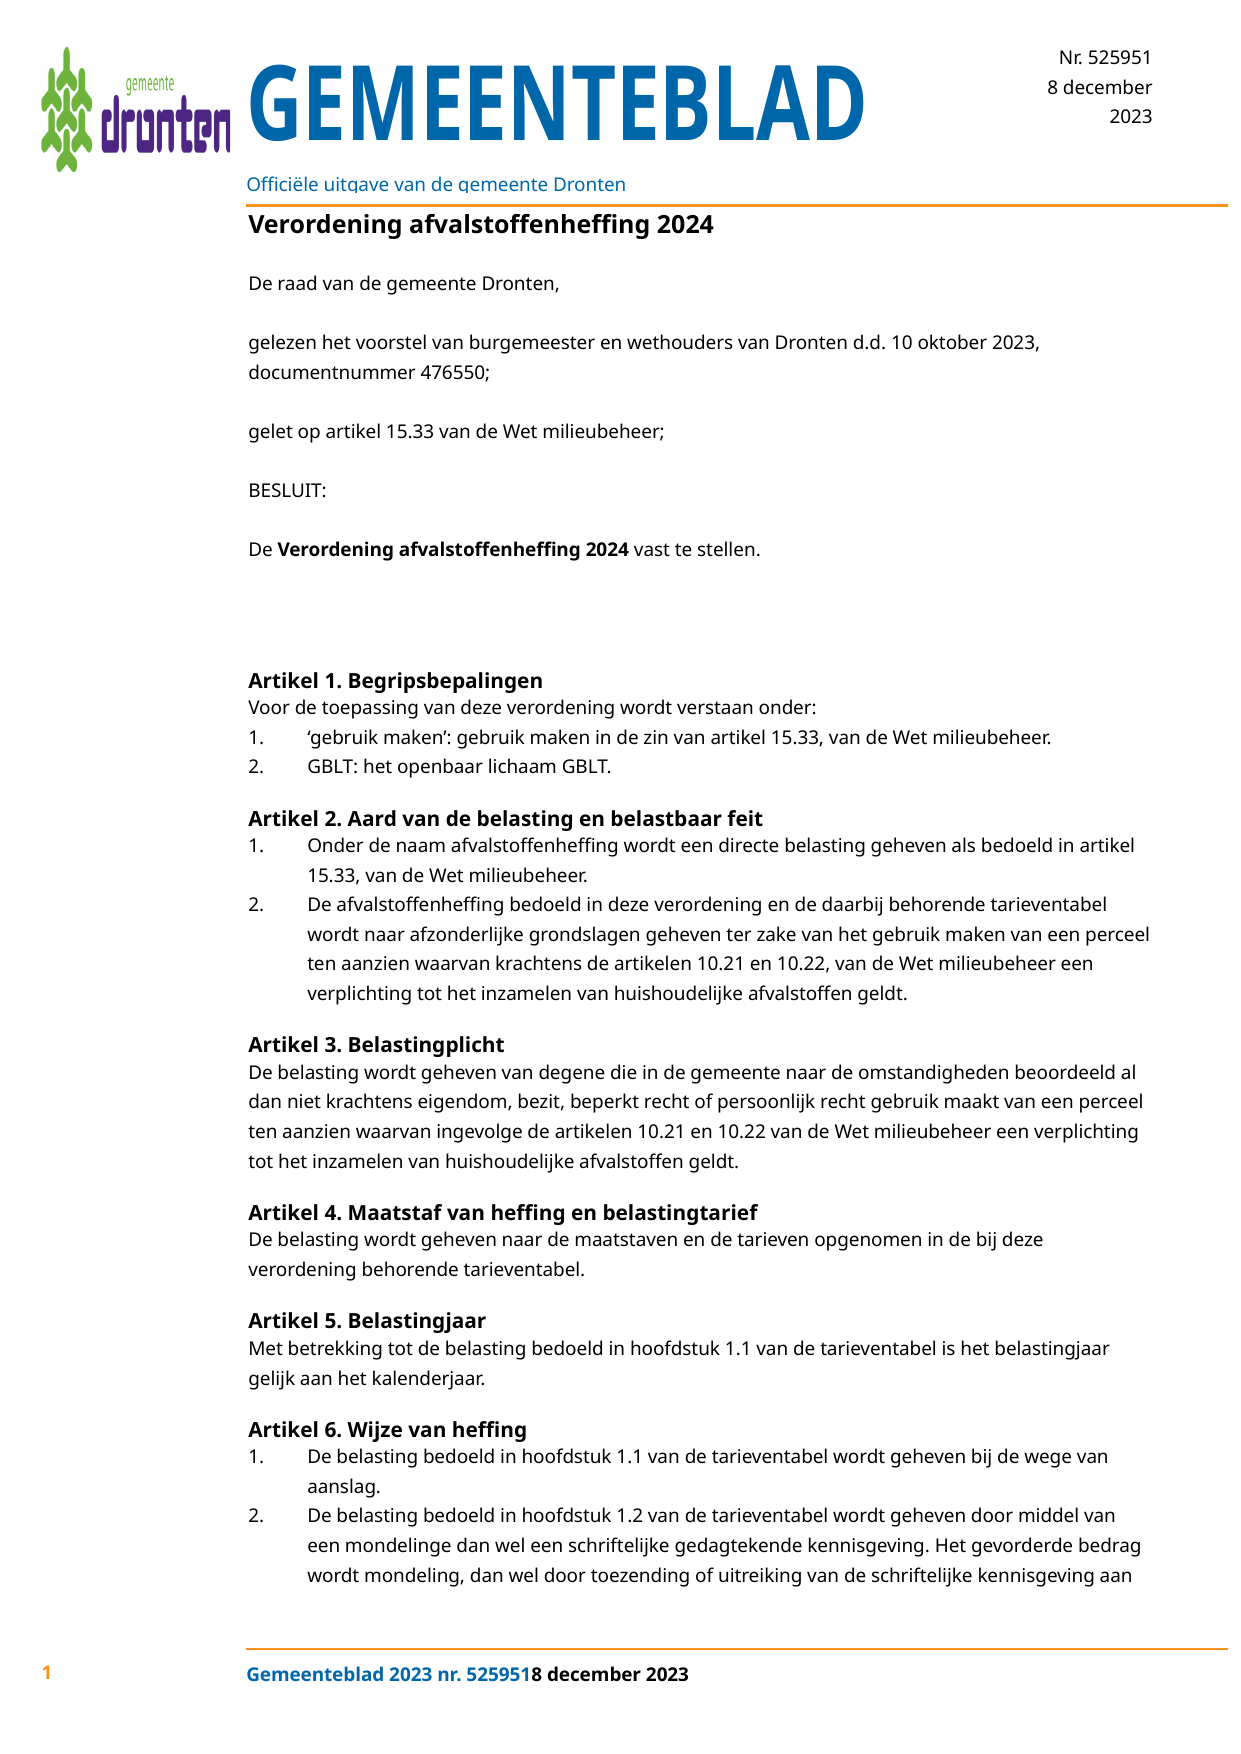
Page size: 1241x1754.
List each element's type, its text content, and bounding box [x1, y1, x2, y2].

text Artikel 1. Begripsbepalingen [248, 666, 1152, 694]
list ‘gebruik maken’: gebruik maken in de zin van artikel 15.33, van de Wet milieubeheer. [248, 724, 1152, 749]
text De belasting wordt geheven van degene die in de gemeente naar de omstandigheden beoordeeld al dan niet krachtens eigendom, bezit, beperkt recht of persoonlijk recht gebruik maakt van een perceel ten aanzien waarvan ingevolge de artikelen 10.21 en 10.22 van de Wet milieubeheer een verplichting tot het inzamelen van huishoudelijke afvalstoffen geldt. [248, 1059, 1152, 1173]
list De belasting bedoeld in hoofdstuk 1.1 van de tarieventabel wordt geheven bij de wege van aanslag. [248, 1443, 1152, 1499]
text Voor de toepassing van deze verordening wordt verstaan onder: [248, 694, 1152, 720]
picture [41, 47, 231, 172]
list De afvalstoffenheffing bedoeld in deze verordening en de daarbij behorende tarieventabel wordt naar afzonderlijke grondslagen geheven ter zake van het gebruik maken van een perceel ten aanzien waarvan krachtens de artikelen 10.21 en 10.22, van de Wet milieubeheer een verplichting tot het inzamelen van huishoudelijke afvalstoffen geldt. [248, 891, 1152, 1006]
text Artikel 3. Belastingplicht [248, 1031, 1152, 1059]
text Verordening afvalstoffenheffing 2024 [248, 207, 1152, 241]
text De raad van de gemeente Dronten, [248, 270, 1152, 296]
list GBLT: het openbaar lichaam GBLT. [248, 753, 1152, 779]
text BESLUIT: [248, 477, 1152, 503]
text gelezen het voorstel van burgemeester en wethouders van Dronten d.d. 10 oktober 2023, documentnummer 476550; [248, 329, 1152, 385]
text Artikel 2. Aard van de belasting en belastbaar feit [248, 804, 1152, 832]
list De belasting bedoeld in hoofdstuk 1.2 van de tarieventabel wordt geheven door middel van een mondelinge dan wel een schriftelijke gedagtekende kennisgeving. Het gevorderde bedrag wordt mondeling, dan wel door toezending of uitreiking van de schriftelijke kennisgeving aan [248, 1503, 1152, 1588]
list Onder de naam afvalstoffenheffing wordt een directe belasting geheven als bedoeld in artikel 15.33, van de Wet milieubeheer. [248, 832, 1152, 888]
text Artikel 4. Maatstaf van heffing en belastingtarief [248, 1198, 1152, 1227]
text De belasting wordt geheven naar de maatstaven en de tarieven opgenomen in de bij deze verordening behorende tarieventabel. [248, 1227, 1152, 1282]
text gelet op artikel 15.33 van de Wet milieubeheer; [248, 418, 1152, 444]
text De Verordening afvalstoffenheffing 2024 vast te stellen. [248, 537, 1152, 562]
text Met betrekking tot de belasting bedoeld in hoofdstuk 1.1 van de tarieventabel is het belastingjaar gelijk aan het kalenderjaar. [248, 1335, 1152, 1390]
text Artikel 6. Wijze van heffing [248, 1415, 1152, 1443]
text Artikel 5. Belastingjaar [248, 1307, 1152, 1335]
